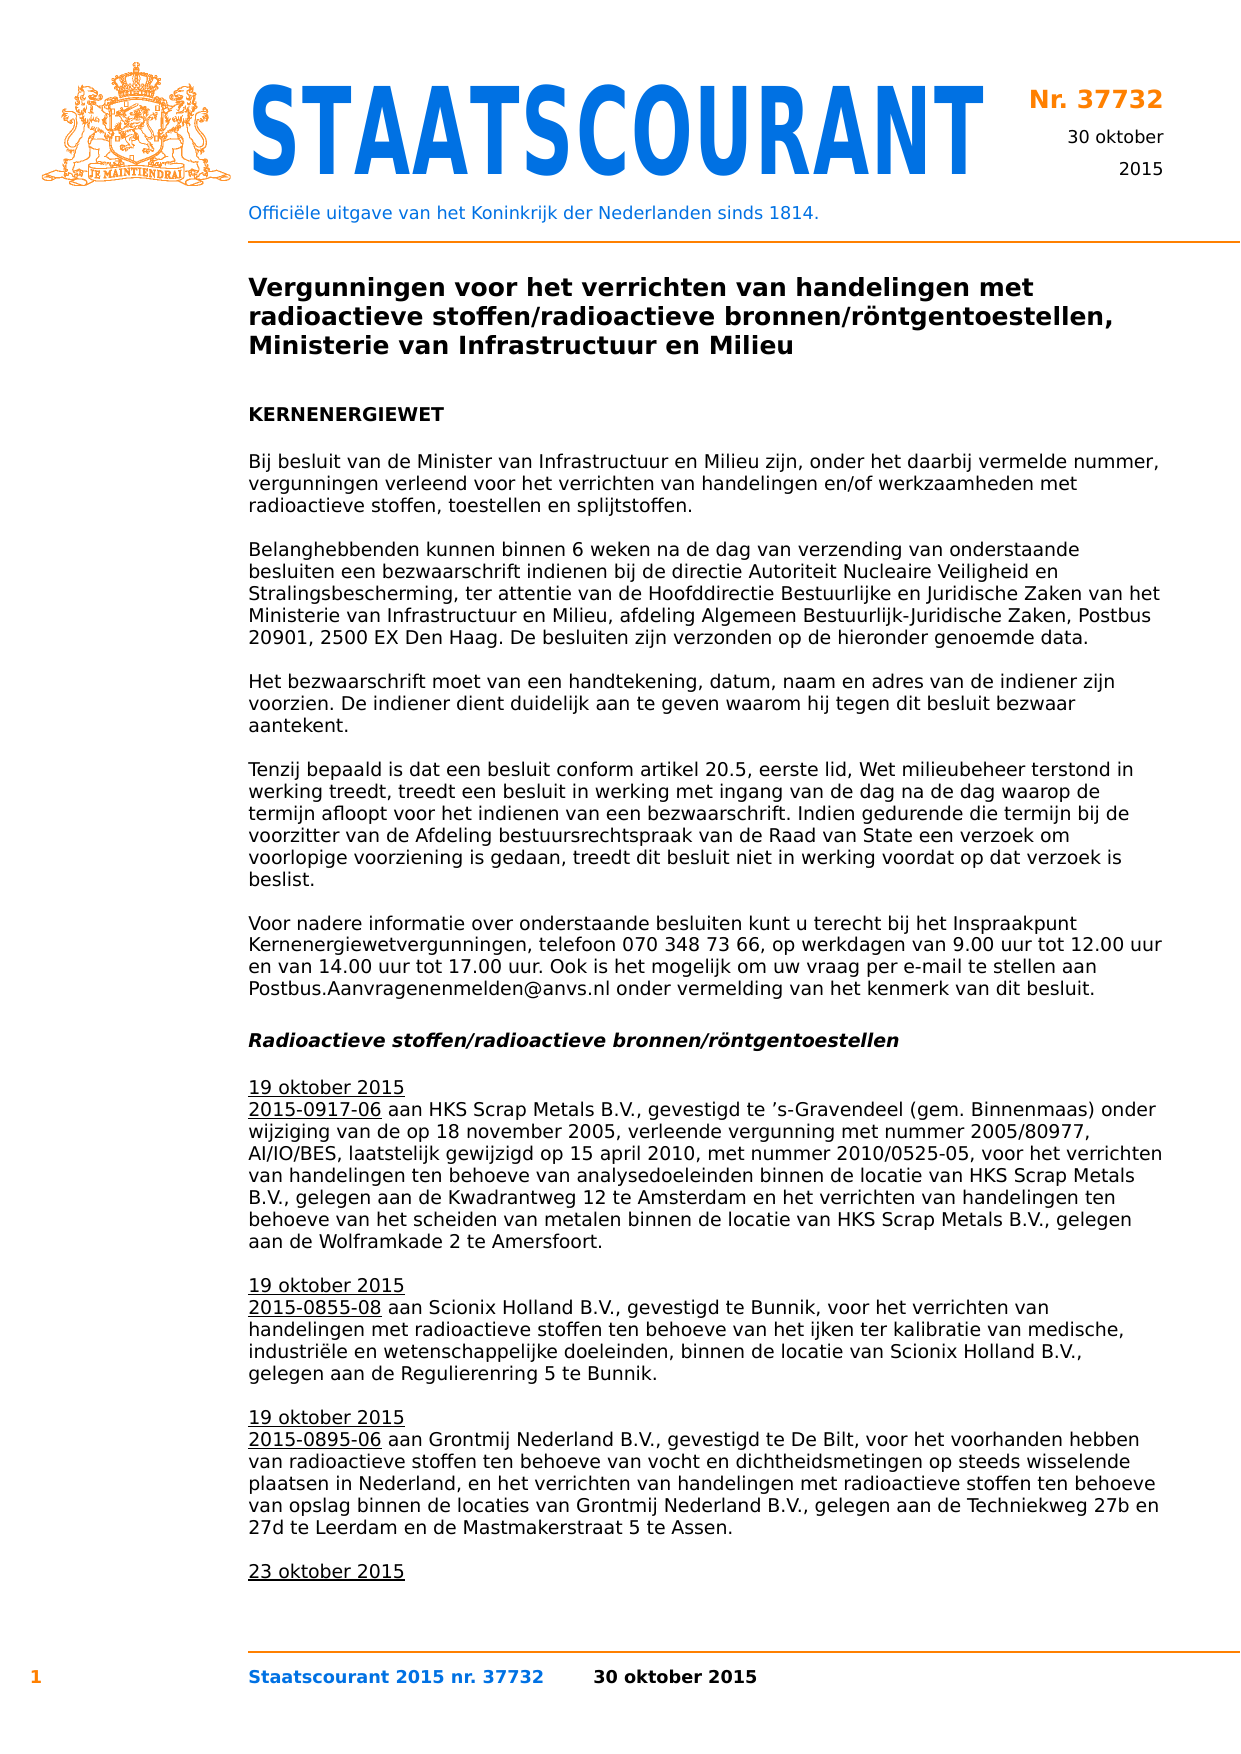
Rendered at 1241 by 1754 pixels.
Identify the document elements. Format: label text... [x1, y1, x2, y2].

table_header [25, 62, 248, 241]
text Voor nadere informatie over onderstaande besluiten kunt u terecht bij het Inspraakpunt Kernenergiewetvergunningen, telefoon 070 348 73 66, op werkdagen van 9.00 uur tot 12.00 uur en van 14.00 uur tot 17.00 uur. Ook is het mogelijk om uw vraag per e-mail te stellen aan Postbus.Aanvragenenmelden@anvs.nl onder vermelding van het kenmerk van dit besluit. [248, 912, 1163, 1000]
subtitle KERNENERGIEWET [248, 404, 1163, 426]
text 19 oktober 2015 [248, 1407, 1163, 1429]
table_cell 2015 [998, 153, 1240, 203]
text 2015-0855-08 aan Scionix Holland B.V., gevestigd te Bunnik, voor het verrichten van handelingen met radioactieve stoffen ten behoeve van het ijken ter kalibratie van medische, industriële en wetenschappelijke doeleinden, binnen de locatie van Scionix Holland B.V., gelegen aan de Regulierenring 5 te Bunnik. [248, 1297, 1163, 1385]
text Bij besluit van de Minister van Infrastructuur en Milieu zijn, onder het daarbij vermelde nummer, vergunningen verleend voor het verrichten van handelingen en/of werkzaamheden met radioactieve stoffen, toestellen en splijtstoffen. [248, 451, 1163, 517]
picture [41, 62, 231, 186]
text 2015-0917-06 aan HKS Scrap Metals B.V., gevestigd te ’s-Gravendeel (gem. Binnenmaas) onder wijziging van de op 18 november 2005, verleende vergunning met nummer 2005/80977, AI/IO/BES, laatstelijk gewijzigd op 15 april 2010, met nummer 2010/0525-05, voor het verrichten van handelingen ten behoeve van analysedoeleinden binnen de locatie van HKS Scrap Metals B.V., gelegen aan de Kwadrantweg 12 te Amsterdam en het verrichten van handelingen ten behoeve van het scheiden van metalen binnen de locatie van HKS Scrap Metals B.V., gelegen aan de Wolframkade 2 te Amersfoort. [248, 1099, 1163, 1253]
text 2015-0895-06 aan Grontmij Nederland B.V., gevestigd te De Bilt, voor het voorhanden hebben van radioactieve stoffen ten behoeve van vocht en dichtheidsmetingen op steeds wisselende plaatsen in Nederland, en het verrichten van handelingen met radioactieve stoffen ten behoeve van opslag binnen de locaties van Grontmij Nederland B.V., gelegen aan de Techniekweg 27b en 27d te Leerdam en de Mastmakerstraat 5 te Assen. [248, 1429, 1163, 1539]
table_header STAATSCOURANT [248, 62, 998, 203]
text 19 oktober 2015 [248, 1077, 1163, 1099]
text Belanghebbenden kunnen binnen 6 weken na de dag van verzending van onderstaande besluiten een bezwaarschrift indienen bij de directie Autoriteit Nucleaire Veiligheid en Stralingsbescherming, ter attentie van de Hoofddirectie Bestuurlijke en Juridische Zaken van het Ministerie van Infrastructuur en Milieu, afdeling Algemeen Bestuurlijk-Juridische Zaken, Postbus 20901, 2500 EX Den Haag. De besluiten zijn verzonden op de hieronder genoemde data. [248, 539, 1163, 649]
table_cell Officiële uitgave van het Koninkrijk der Nederlanden sinds 1814. [248, 203, 1240, 241]
text 19 oktober 2015 [248, 1275, 1163, 1297]
text Tenzij bepaald is dat een besluit conform artikel 20.5, eerste lid, Wet milieubeheer terstond in werking treedt, treedt een besluit in werking met ingang van de dag na de dag waarop de termijn afloopt voor het indienen van een bezwaarschrift. Indien gedurende die termijn bij de voorzitter van de Afdeling bestuursrechtspraak van de Raad van State een verzoek om voorlopige voorziening is gedaan, treedt dit besluit niet in werking voordat op dat verzoek is beslist. [248, 759, 1163, 891]
text 23 oktober 2015 [248, 1561, 1163, 1582]
table_header Nr. 37732 [998, 62, 1240, 121]
text Het bezwaarschrift moet van een handtekening, datum, naam en adres van de indiener zijn voorzien. De indiener dient duidelijk aan te geven waarom hij tegen dit besluit bezwaar aantekent. [248, 671, 1163, 737]
subtitle Radioactieve stoffen/radioactieve bronnen/röntgentoestellen [248, 1030, 1163, 1052]
subtitle Vergunningen voor het verrichten van handelingen met radioactieve stoffen/radioactieve bronnen/röntgentoestellen, Ministerie van Infrastructuur en Milieu [248, 273, 1163, 361]
table_cell 30 oktober [998, 121, 1240, 153]
